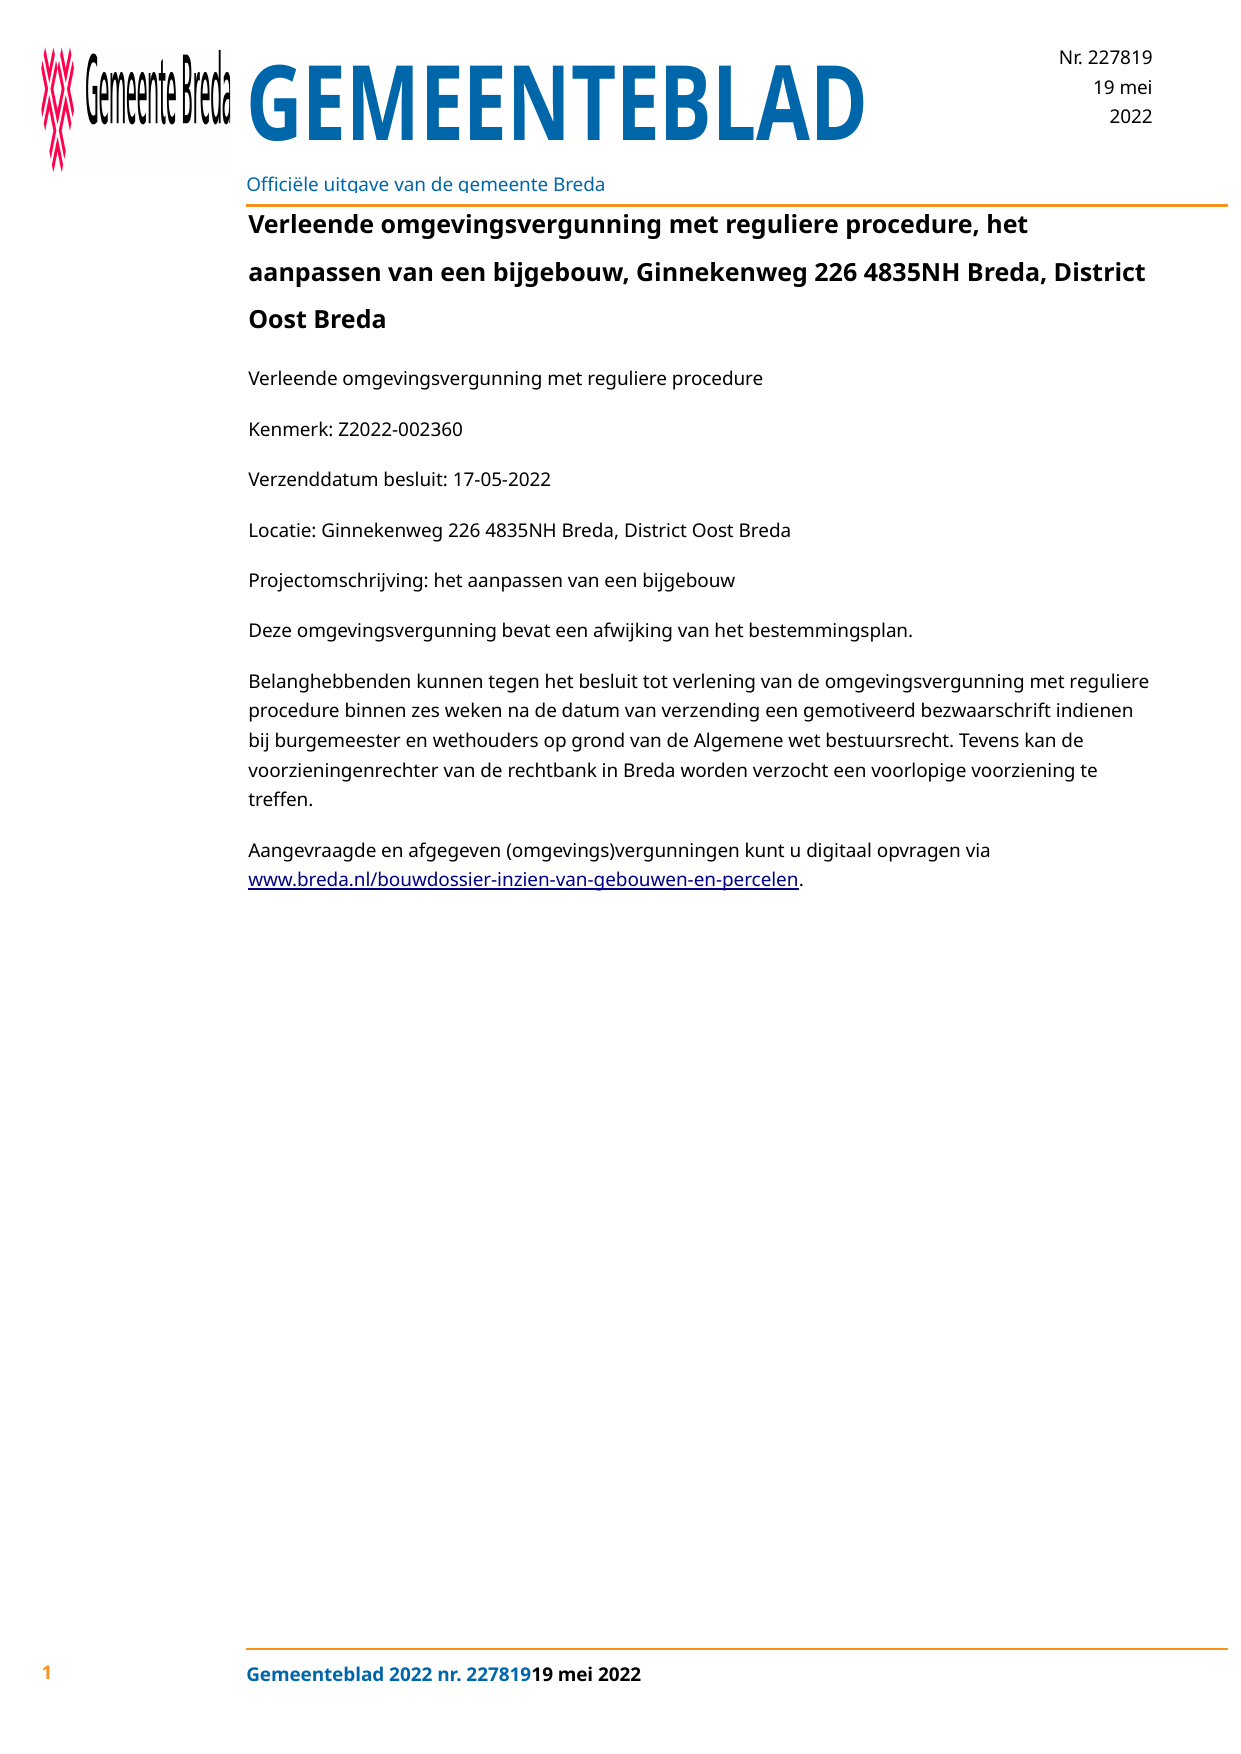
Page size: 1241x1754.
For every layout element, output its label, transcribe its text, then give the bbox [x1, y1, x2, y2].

text Aangevraagde en afgegeven (omgevings)vergunningen kunt u digitaal opvragen via www.breda.nl/bouwdossier-inzien-van-gebouwen-en-percelen. [248, 837, 1152, 892]
text Verleende omgevingsvergunning met reguliere procedure, het aanpassen van een bijgebouw, Ginnekenweg 226 4835NH Breda, District Oost Breda [248, 207, 1152, 336]
text Deze omgevingsvergunning bevat een afwijking van het bestemmingsplan. [248, 618, 1152, 643]
text Verleende omgevingsvergunning met reguliere procedure [248, 366, 1152, 391]
text Belanghebbenden kunnen tegen het besluit tot verlening van de omgevingsvergunning met reguliere procedure binnen zes weken na de datum van verzending een gemotiveerd bezwaarschrift indienen bij burgemeester en wethouders op grond van de Algemene wet bestuursrecht. Tevens kan de voorzieningenrechter van de rechtbank in Breda worden verzocht een voorlopige voorziening te treffen. [248, 668, 1152, 812]
text Locatie: Ginnekenweg 226 4835NH Breda, District Oost Breda [248, 517, 1152, 542]
picture [41, 47, 231, 172]
text Kenmerk: Z2022-002360 [248, 416, 1152, 442]
text Projectomschrijving: het aanpassen van een bijgebouw [248, 567, 1152, 593]
text Verzenddatum besluit: 17-05-2022 [248, 466, 1152, 492]
